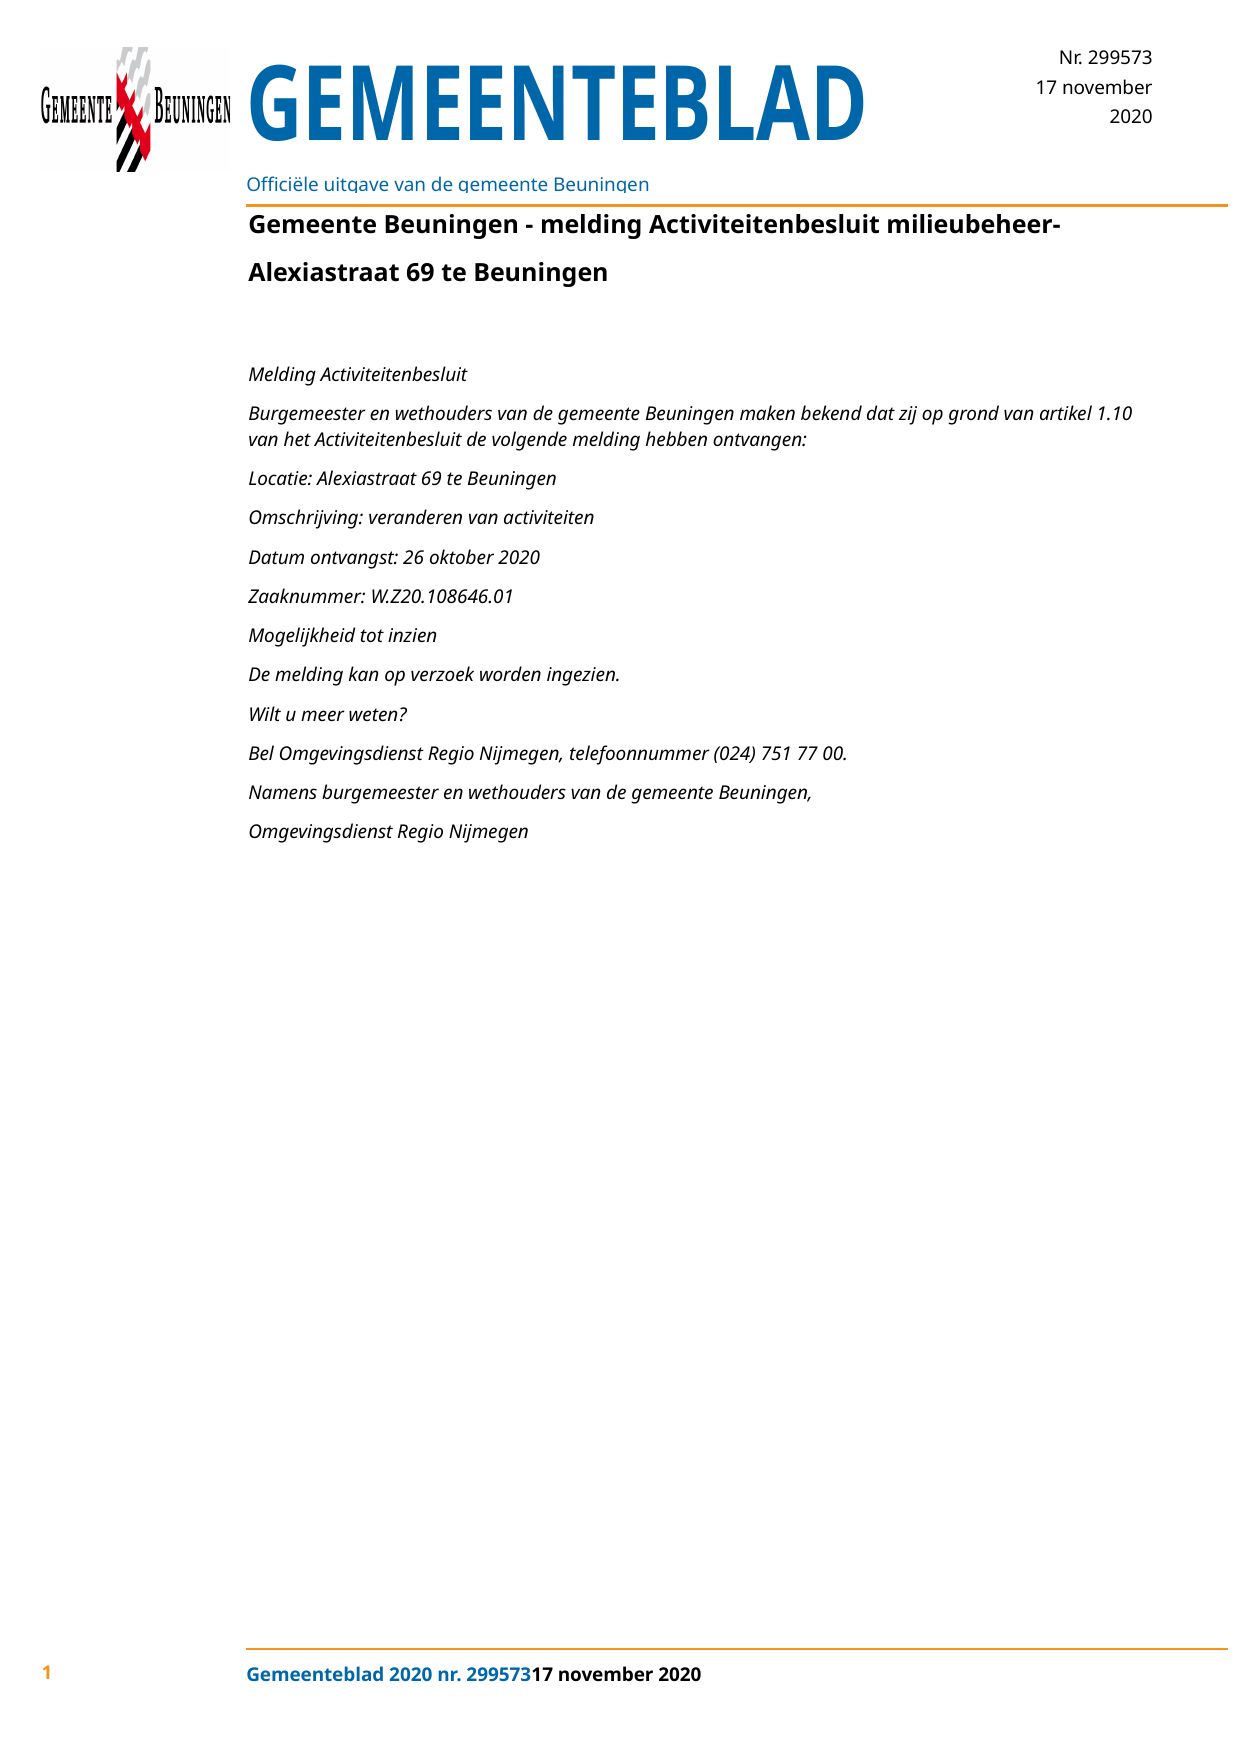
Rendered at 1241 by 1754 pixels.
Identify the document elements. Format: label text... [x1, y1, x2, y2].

text Zaaknummer: W.Z20.108646.01 [248, 583, 1152, 609]
text Namens burgemeester en wethouders van de gemeente Beuningen, [248, 779, 1152, 805]
text Gemeente Beuningen - melding Activiteitenbesluit milieubeheer- Alexiastraat 69 te Beuningen [248, 207, 1152, 288]
text Omgevingsdienst Regio Nijmegen [248, 819, 1152, 844]
text De melding kan op verzoek worden ingezien. [248, 662, 1152, 687]
text Melding Activiteitenbesluit [248, 361, 1152, 387]
text Bel Omgevingsdienst Regio Nijmegen, telefoonnummer (024) 751 77 00. [248, 740, 1152, 766]
text Burgemeester en wethouders van de gemeente Beuningen maken bekend dat zij op grond van artikel 1.10 van het Activiteitenbesluit de volgende melding hebben ontvangen: [248, 400, 1152, 452]
text Locatie: Alexiastraat 69 te Beuningen [248, 465, 1152, 491]
text Mogelijkheid tot inzien [248, 622, 1152, 648]
text Datum ontvangst: 26 oktober 2020 [248, 544, 1152, 569]
picture [41, 47, 231, 172]
text Omschrijving: veranderen van activiteiten [248, 504, 1152, 530]
text Wilt u meer weten? [248, 701, 1152, 727]
